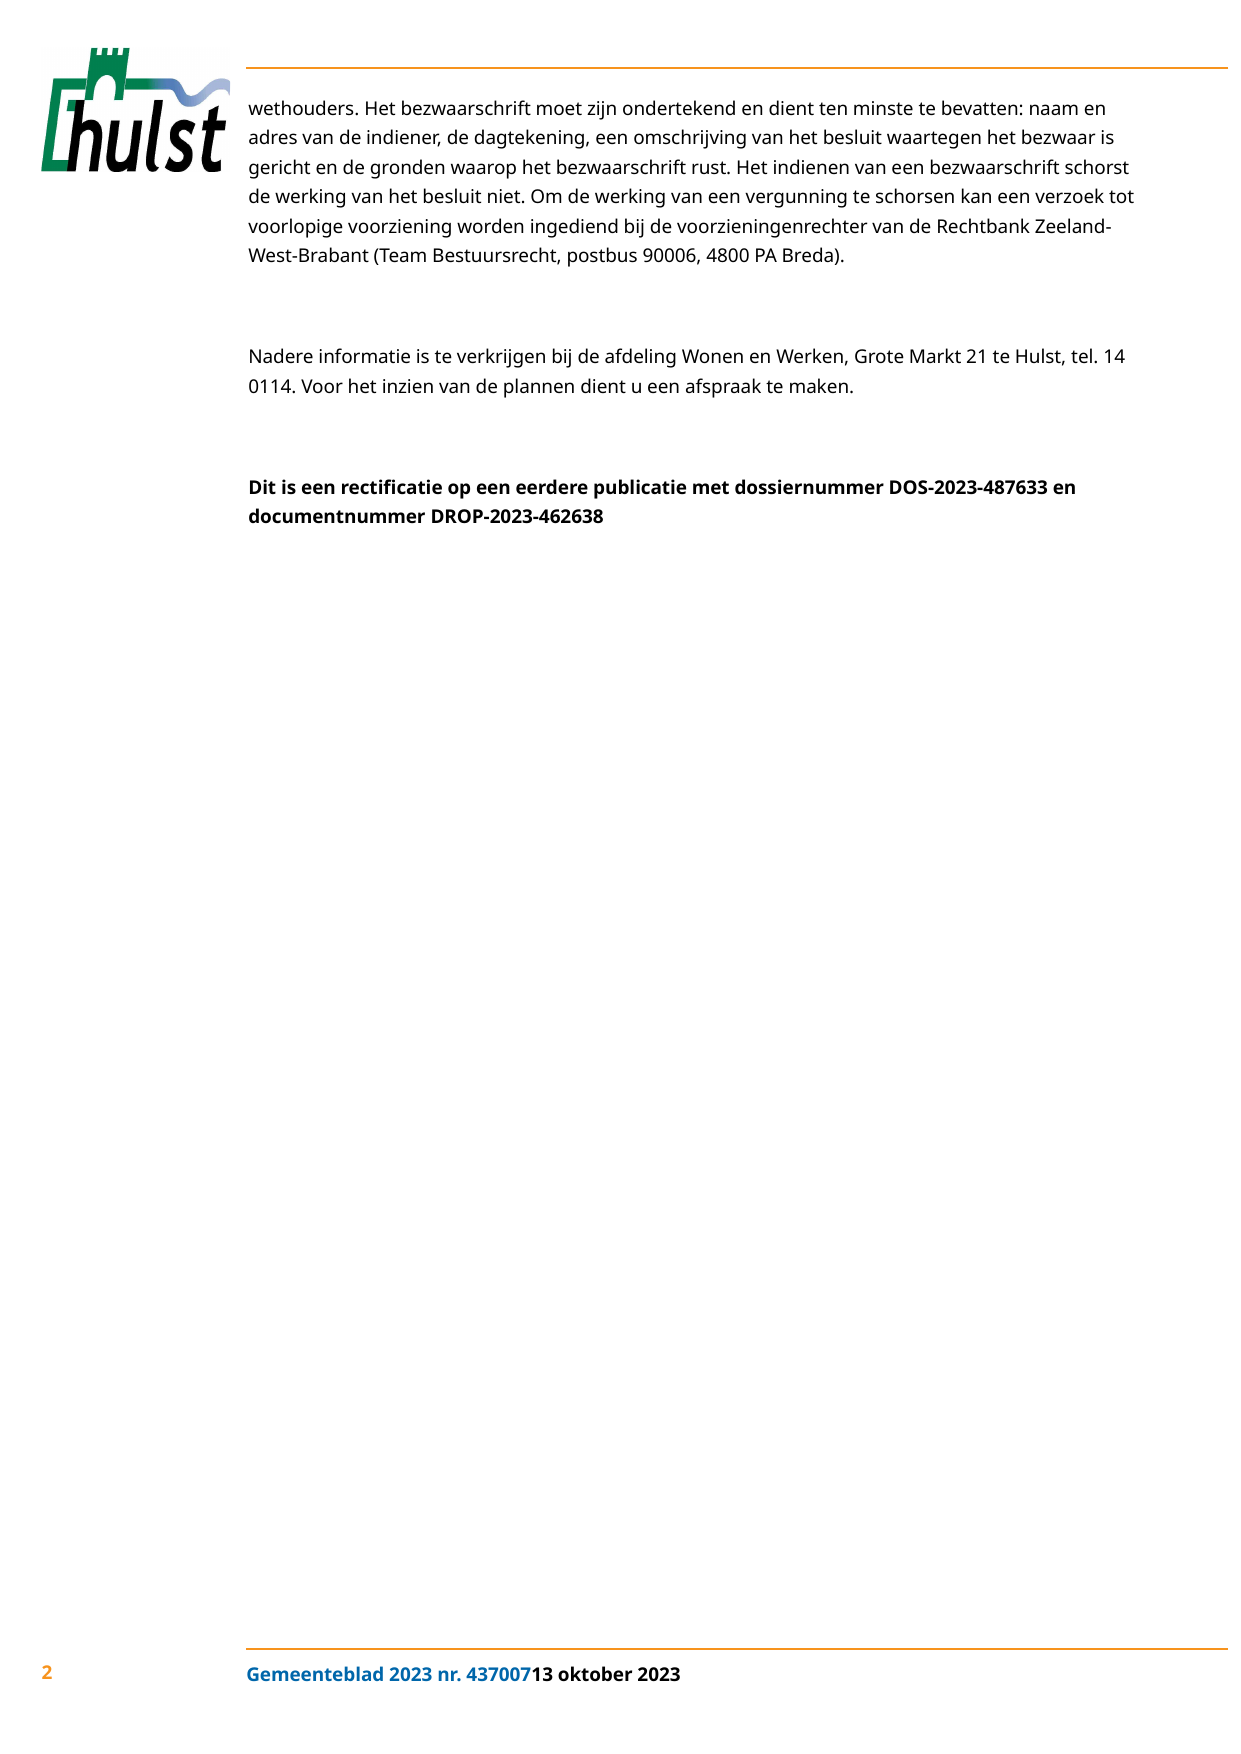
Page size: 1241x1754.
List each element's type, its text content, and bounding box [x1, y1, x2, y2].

text wethouders. Het bezwaarschrift moet zijn ondertekend en dient ten minste te bevatten: naam en adres van de indiener, de dagtekening, een omschrijving van het besluit waartegen het bezwaar is gericht en de gronden waarop het bezwaarschrift rust. Het indienen van een bezwaarschrift schorst de werking van het besluit niet. Om de werking van een vergunning te schorsen kan een verzoek tot voorlopige voorziening worden ingediend bij de voorzieningenrechter van de Rechtbank Zeeland-West-Brabant (Team Bestuursrecht, postbus 90006, 4800 PA Breda). [248, 95, 1152, 268]
text Nadere informatie is te verkrijgen bij de afdeling Wonen en Werken, Grote Markt 21 te Hulst, tel. 14 0114. Voor het inzien van de plannen dient u een afspraak te maken. [248, 343, 1152, 399]
text Dit is een rectificatie op een eerdere publicatie met dossiernummer DOS-2023-487633 en documentnummer DROP-2023-462638 [248, 474, 1152, 529]
picture [41, 47, 231, 172]
